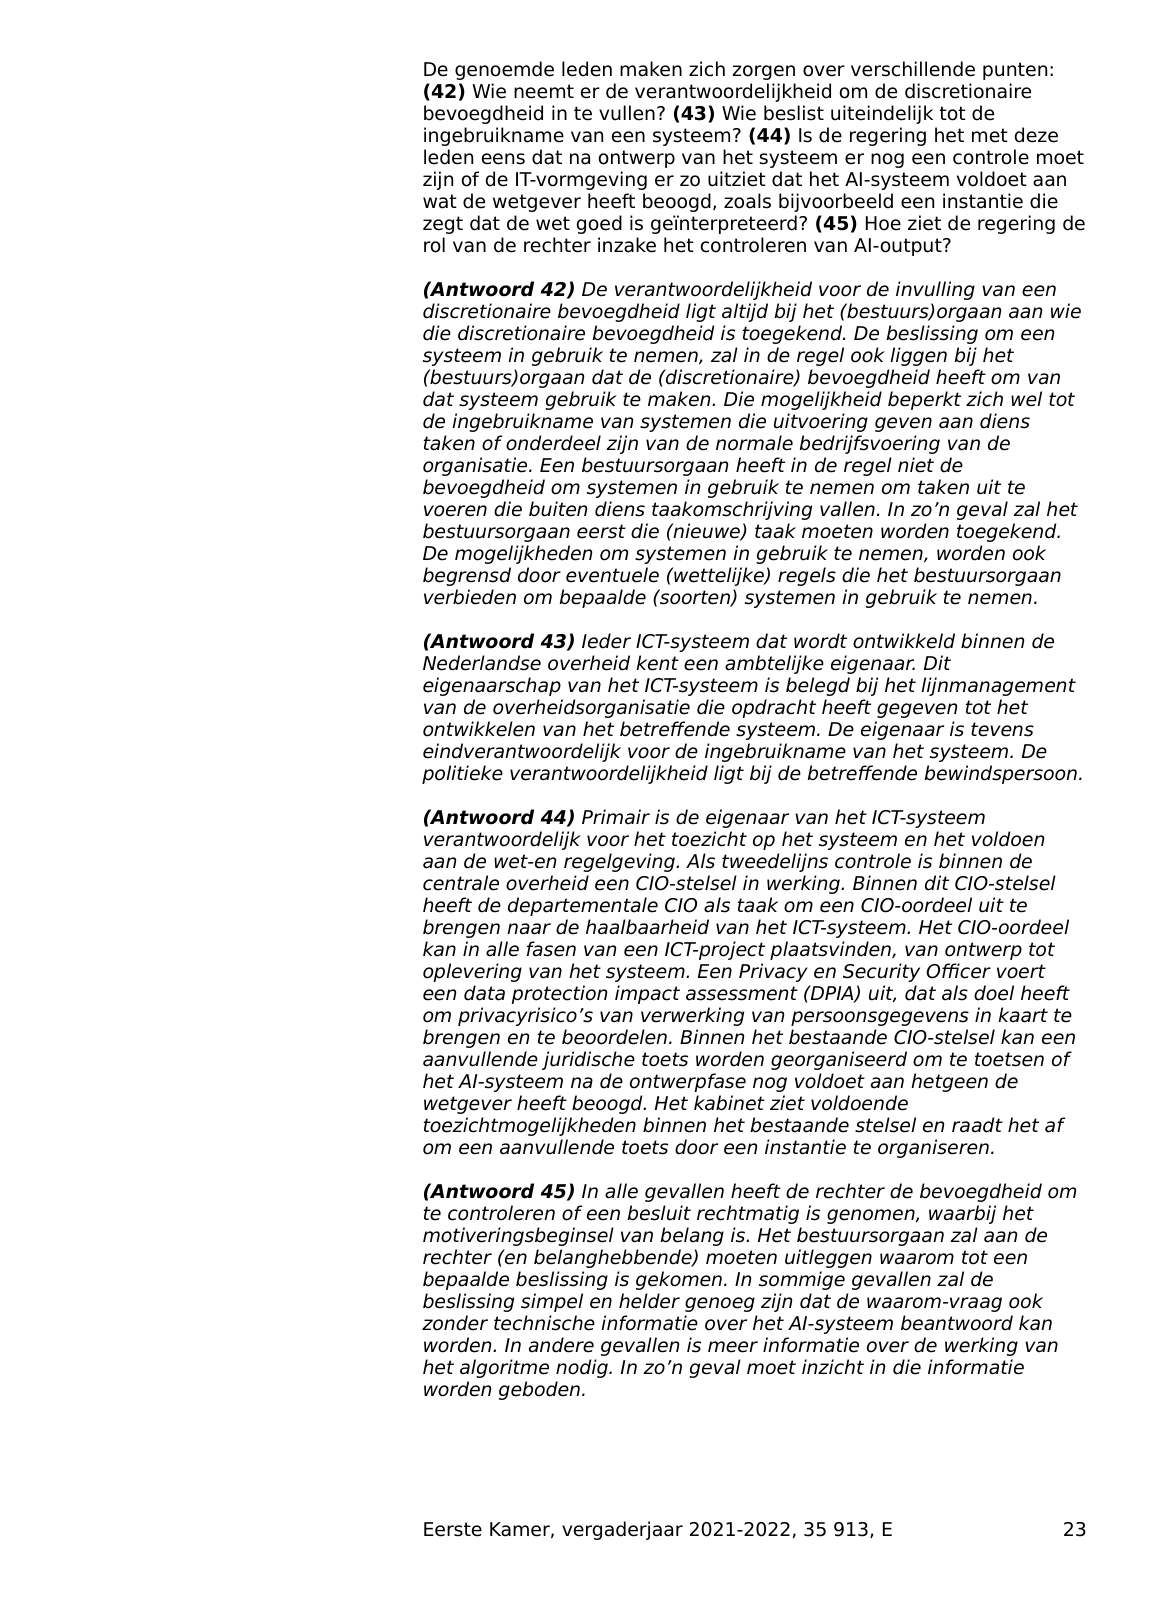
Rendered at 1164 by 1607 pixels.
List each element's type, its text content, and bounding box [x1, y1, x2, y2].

text (Antwoord 42) De verantwoordelijkheid voor de invulling van een discretionaire bevoegdheid ligt altijd bij het (bestuurs)orgaan aan wie die discretionaire bevoegdheid is toegekend. De beslissing om een systeem in gebruik te nemen, zal in de regel ook liggen bij het (bestuurs)orgaan dat de (discretionaire) bevoegdheid heeft om van dat systeem gebruik te maken. Die mogelijkheid beperkt zich wel tot de ingebruikname van systemen die uitvoering geven aan diens taken of onderdeel zijn van de normale bedrijfsvoering van de organisatie. Een bestuursorgaan heeft in de regel niet de bevoegdheid om systemen in gebruik te nemen om taken uit te voeren die buiten diens taakomschrijving vallen. In zo’n geval zal het bestuursorgaan eerst die (nieuwe) taak moeten worden toegekend. De mogelijkheden om systemen in gebruik te nemen, worden ook begrensd door eventuele (wettelijke) regels die het bestuursorgaan verbieden om bepaalde (soorten) systemen in gebruik te nemen. [422, 279, 1087, 609]
text (Antwoord 45) In alle gevallen heeft de rechter de bevoegdheid om te controleren of een besluit rechtmatig is genomen, waarbij het motiveringsbeginsel van belang is. Het bestuursorgaan zal aan de rechter (en belanghebbende) moeten uitleggen waarom tot een bepaalde beslissing is gekomen. In sommige gevallen zal de beslissing simpel en helder genoeg zijn dat de waarom-vraag ook zonder technische informatie over het AI-systeem beantwoord kan worden. In andere gevallen is meer informatie over de werking van het algoritme nodig. In zo’n geval moet inzicht in die informatie worden geboden. [422, 1181, 1087, 1401]
text De genoemde leden maken zich zorgen over verschillende punten: (42) Wie neemt er de verantwoordelijkheid om de discretionaire bevoegdheid in te vullen? (43) Wie beslist uiteindelijk tot de ingebruikname van een systeem? (44) Is de regering het met deze leden eens dat na ontwerp van het systeem er nog een controle moet zijn of de IT-vormgeving er zo uitziet dat het AI-systeem voldoet aan wat de wetgever heeft beoogd, zoals bijvoorbeeld een instantie die zegt dat de wet goed is geïnterpreteerd? (45) Hoe ziet de regering de rol van de rechter inzake het controleren van AI-output? [422, 59, 1087, 257]
text (Antwoord 43) Ieder ICT-systeem dat wordt ontwikkeld binnen de Nederlandse overheid kent een ambtelijke eigenaar. Dit eigenaarschap van het ICT-systeem is belegd bij het lijnmanagement van de overheidsorganisatie die opdracht heeft gegeven tot het ontwikkelen van het betreffende systeem. De eigenaar is tevens eindverantwoordelijk voor de ingebruikname van het systeem. De politieke verantwoordelijkheid ligt bij de betreffende bewindspersoon. [422, 631, 1087, 785]
text (Antwoord 44) Primair is de eigenaar van het ICT-systeem verantwoordelijk voor het toezicht op het systeem en het voldoen aan de wet-en regelgeving. Als tweedelijns controle is binnen de centrale overheid een CIO-stelsel in werking. Binnen dit CIO-stelsel heeft de departementale CIO als taak om een CIO-oordeel uit te brengen naar de haalbaarheid van het ICT-systeem. Het CIO-oordeel kan in alle fasen van een ICT-project plaatsvinden, van ontwerp tot oplevering van het systeem. Een Privacy en Security Officer voert een data protection impact assessment (DPIA) uit, dat als doel heeft om privacyrisico’s van verwerking van persoonsgegevens in kaart te brengen en te beoordelen. Binnen het bestaande CIO-stelsel kan een aanvullende juridische toets worden georganiseerd om te toetsen of het AI-systeem na de ontwerpfase nog voldoet aan hetgeen de wetgever heeft beoogd. Het kabinet ziet voldoende toezichtmogelijkheden binnen het bestaande stelsel en raadt het af om een aanvullende toets door een instantie te organiseren. [422, 807, 1087, 1159]
